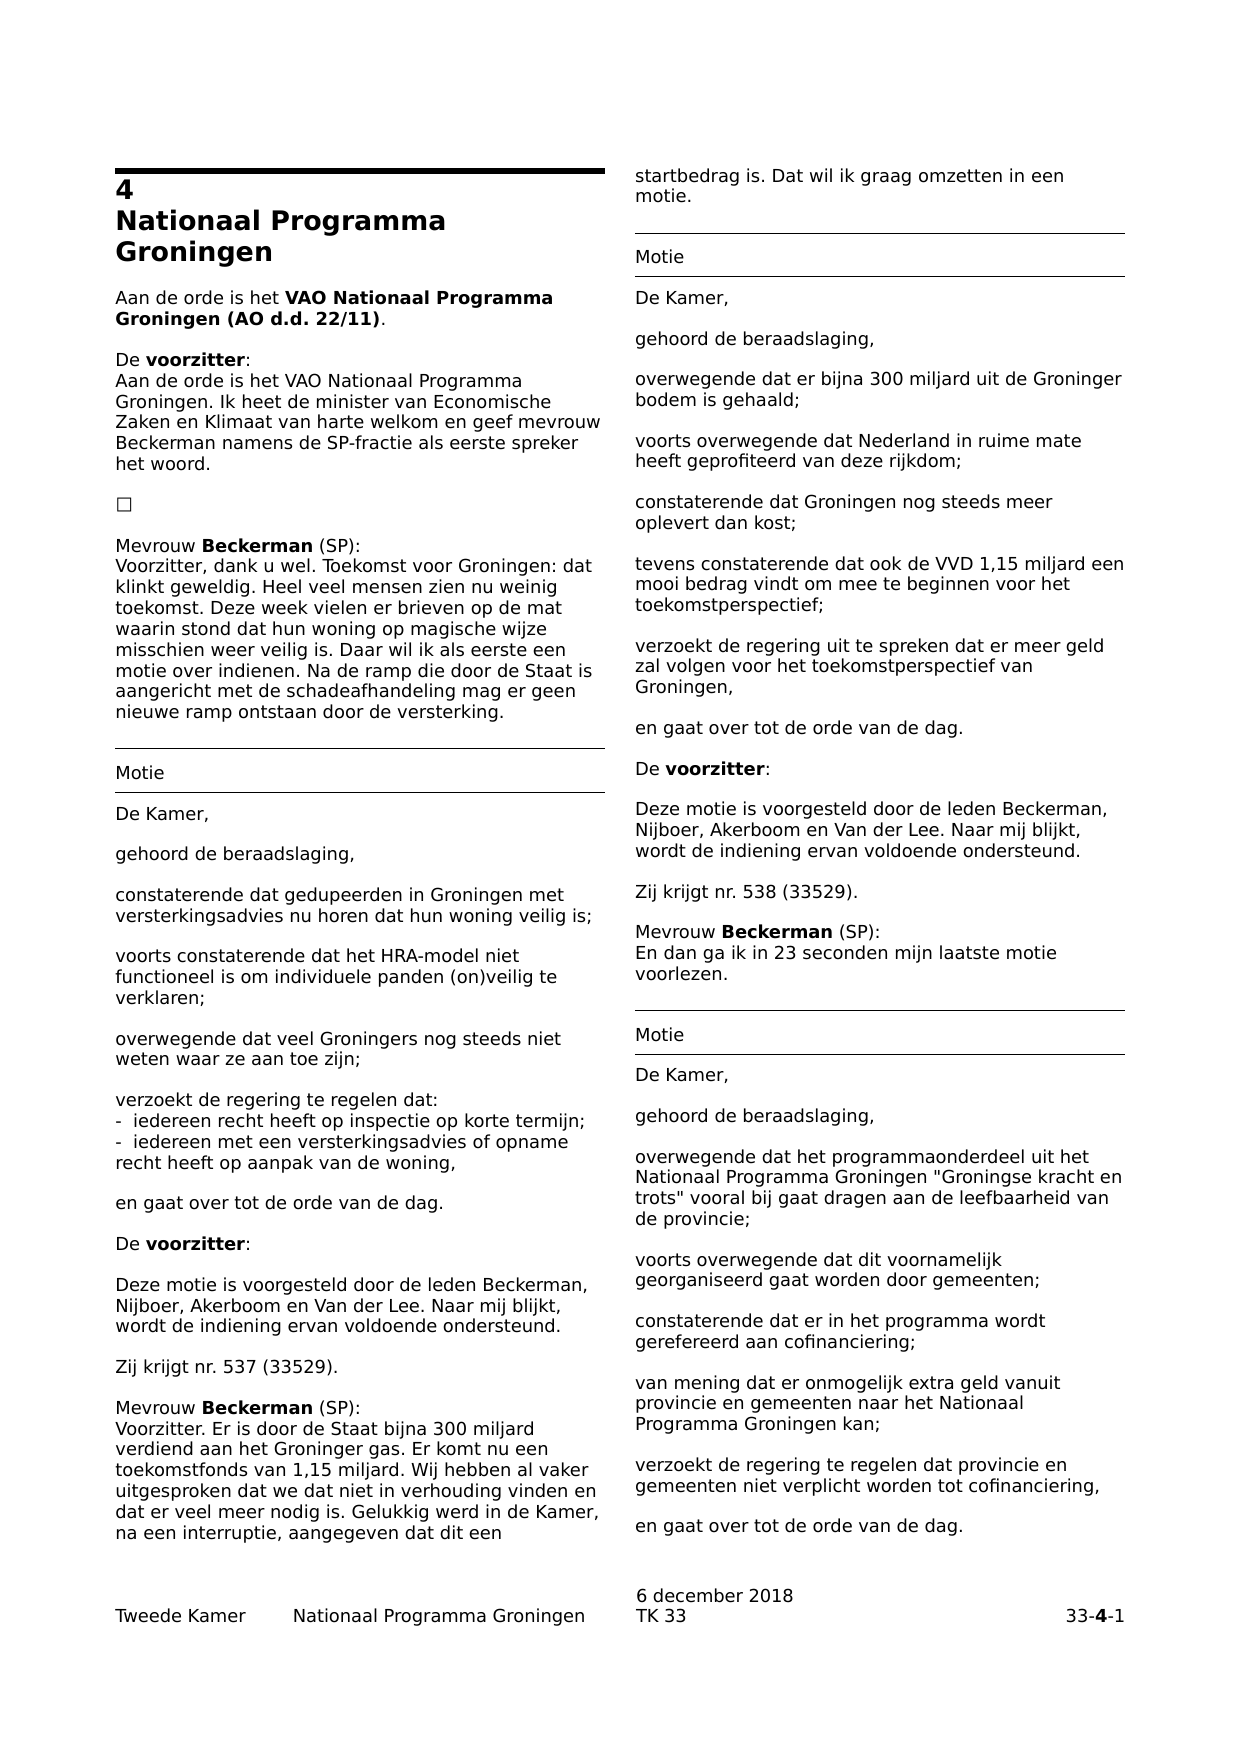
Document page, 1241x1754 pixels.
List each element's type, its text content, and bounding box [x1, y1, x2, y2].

text voorts overwegende dat Nederland in ruime mate heeft geprofiteerd van deze rijkdom; [635, 431, 1125, 472]
text en gaat over tot de orde van de dag. [635, 718, 1125, 738]
text verzoekt de regering te regelen dat: [115, 1090, 605, 1111]
text constaterende dat gedupeerden in Groningen met versterkingsadvies nu horen dat hun woning veilig is; [115, 885, 605, 926]
text Deze motie is voorgesteld door de leden Beckerman, Nijboer, Akerboom en Van der Lee. Naar mij blijkt, wordt de indiening ervan voldoende ondersteund. [115, 1275, 605, 1337]
text constaterende dat Groningen nog steeds meer oplevert dan kost; [635, 492, 1125, 533]
text En dan ga ik in 23 seconden mijn laatste motie voorlezen. [635, 943, 1125, 984]
text Voorzitter, dank u wel. Toekomst voor Groningen: dat klinkt geweldig. Heel veel mensen zien nu weinig toekomst. Deze week vielen er brieven op de mat waarin stond dat hun woning op magische wijze misschien weer veilig is. Daar wil ik als eerste een motie over indienen. Na de ramp die door de Staat is aangericht met de schadeafhandeling mag er geen nieuwe ramp ontstaan door de versterking. [115, 556, 605, 723]
text constaterende dat er in het programma wordt gerefereerd aan cofinanciering; [635, 1311, 1125, 1352]
text De Kamer, [635, 288, 1125, 308]
text De voorzitter: [115, 350, 605, 371]
text tevens constaterende dat ook de VVD 1,15 miljard een mooi bedrag vindt om mee te beginnen voor het toekomstperspectief; [635, 553, 1125, 616]
text overwegende dat er bijna 300 miljard uit de Groninger bodem is gehaald; [635, 369, 1125, 411]
text van mening dat er onmogelijk extra geld vanuit provincie en gemeenten naar het Nationaal Programma Groningen kan; [635, 1372, 1125, 1435]
text Motie [635, 247, 1125, 268]
text gehoord de beraadslaging, [635, 1106, 1125, 1127]
text gehoord de beraadslaging, [635, 328, 1125, 349]
text en gaat over tot de orde van de dag. [635, 1516, 1125, 1537]
text De Kamer, [635, 1065, 1125, 1086]
text Motie [635, 1024, 1125, 1045]
text Deze motie is voorgesteld door de leden Beckerman, Nijboer, Akerboom en Van der Lee. Naar mij blijkt, wordt de indiening ervan voldoende ondersteund. [635, 799, 1125, 861]
text verzoekt de regering te regelen dat provincie en gemeenten niet verplicht worden tot cofinanciering, [635, 1455, 1125, 1496]
list iedereen recht heeft op inspectie op korte termijn; [115, 1111, 605, 1132]
list iedereen met een versterkingsadvies of opname recht heeft op aanpak van de woning, [115, 1132, 605, 1173]
text Aan de orde is het VAO Nationaal Programma Groningen (AO d.d. 22/11). [115, 288, 605, 330]
text Aan de orde is het VAO Nationaal Programma Groningen. Ik heet de minister van Economische Zaken en Klimaat van harte welkom en geef mevrouw Beckerman namens de SP-fractie als eerste spreker het woord. [115, 371, 605, 475]
text overwegende dat het programmaonderdeel uit het Nationaal Programma Groningen "Groningse kracht en trots" vooral bij gaat dragen aan de leefbaarheid van de provincie; [635, 1147, 1125, 1229]
text Zij krijgt nr. 538 (33529). [635, 881, 1125, 902]
text ⬜ [115, 495, 605, 515]
text en gaat over tot de orde van de dag. [115, 1193, 605, 1214]
text De voorzitter: [635, 758, 1125, 779]
text gehoord de beraadslaging, [115, 844, 605, 865]
text De Kamer, [115, 803, 605, 824]
text Motie [115, 763, 605, 783]
text startbedrag is. Dat wil ik graag omzetten in een motie. [635, 165, 1125, 207]
title 4 Nationaal Programma Groningen [115, 174, 605, 268]
text De voorzitter: [115, 1234, 605, 1255]
text Voorzitter. Er is door de Staat bijna 300 miljard verdiend aan het Groninger gas. Er komt nu een toekomstfonds van 1,15 miljard. Wij hebben al vaker uitgesproken dat we dat niet in verhouding vinden en dat er veel meer nodig is. Gelukkig werd in de Kamer, na een interruptie, aangegeven dat dit een [115, 1418, 605, 1543]
text verzoekt de regering uit te spreken dat er meer geld zal volgen voor het toekomstperspectief van Groningen, [635, 636, 1125, 698]
text Mevrouw Beckerman (SP): [635, 922, 1125, 943]
text voorts overwegende dat dit voornamelijk georganiseerd gaat worden door gemeenten; [635, 1249, 1125, 1291]
text Zij krijgt nr. 537 (33529). [115, 1357, 605, 1378]
text Mevrouw Beckerman (SP): [115, 1398, 605, 1418]
text Mevrouw Beckerman (SP): [115, 535, 605, 556]
text voorts constaterende dat het HRA-model niet functioneel is om individuele panden (on)veilig te verklaren; [115, 946, 605, 1008]
text overwegende dat veel Groningers nog steeds niet weten waar ze aan toe zijn; [115, 1028, 605, 1070]
